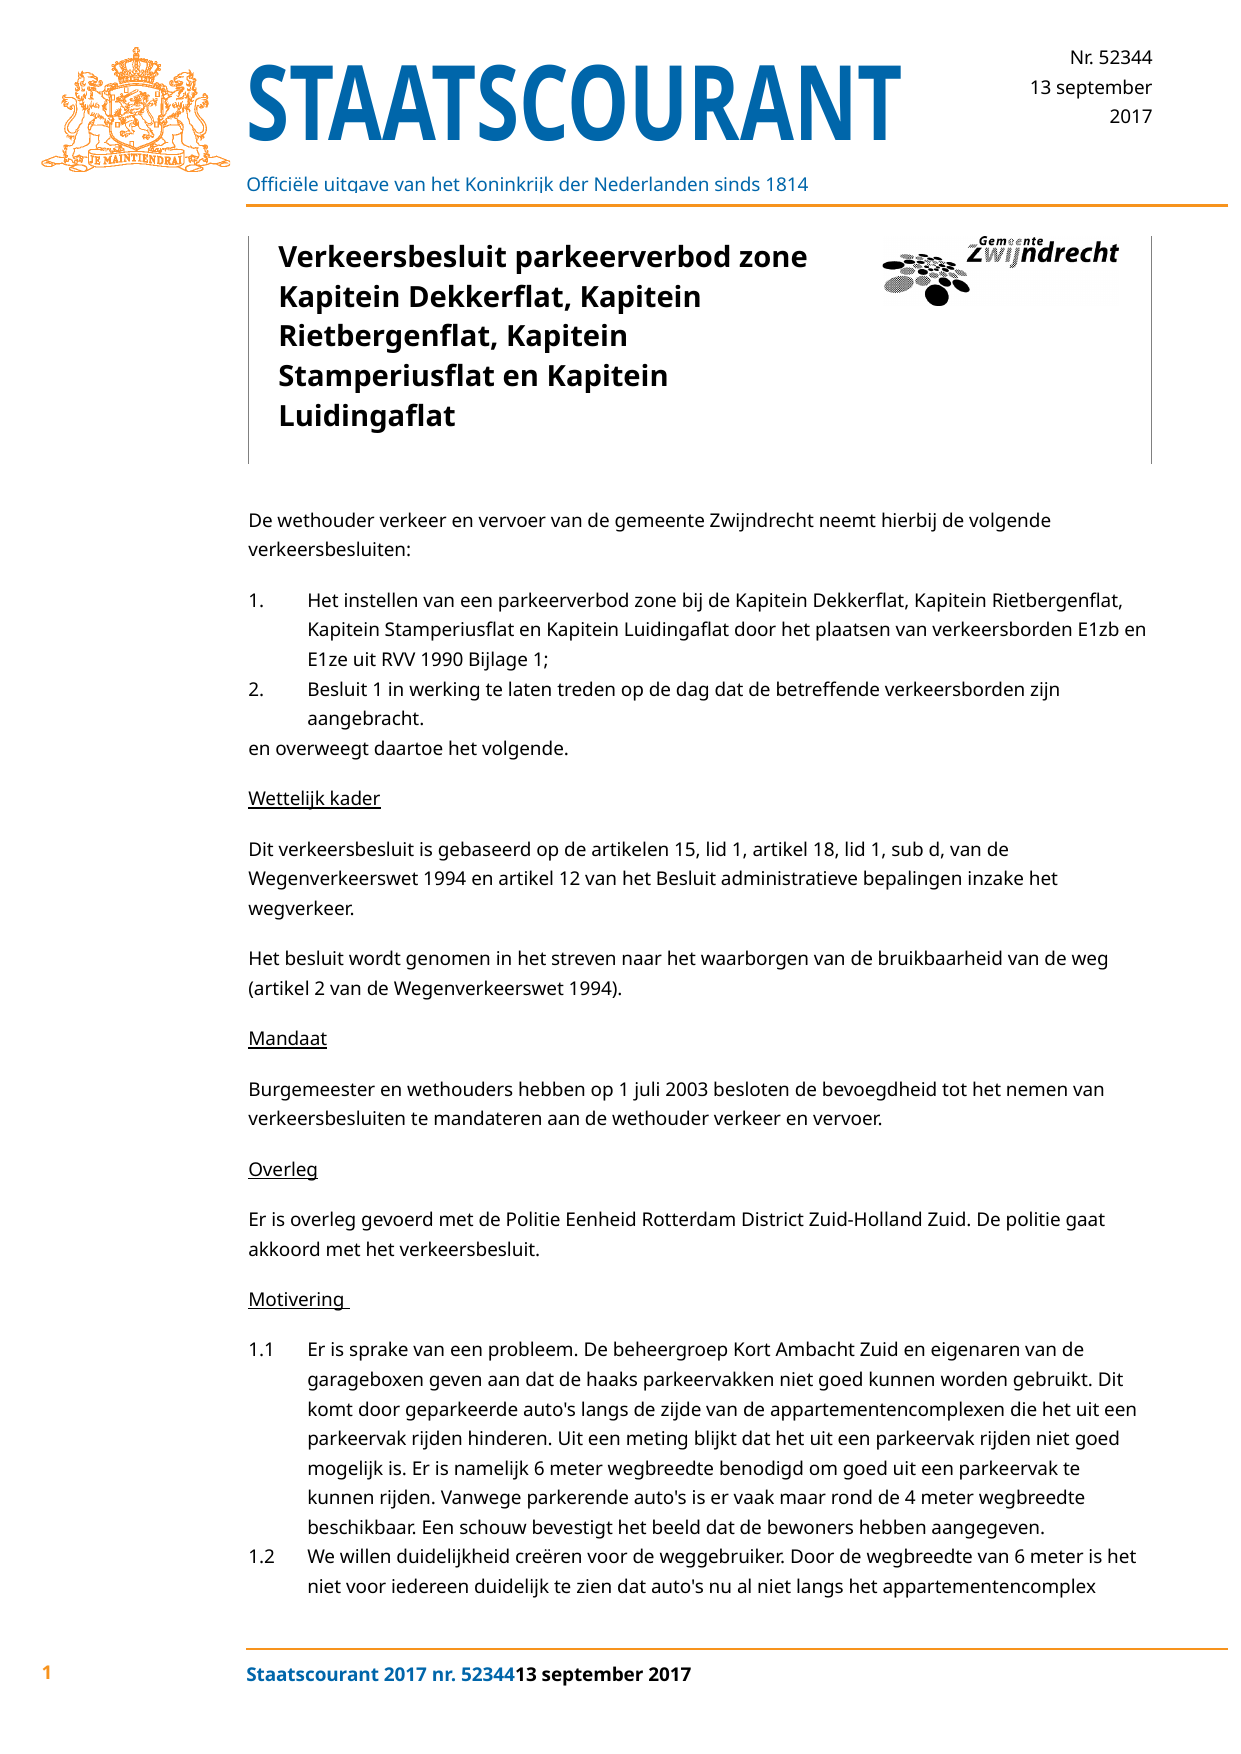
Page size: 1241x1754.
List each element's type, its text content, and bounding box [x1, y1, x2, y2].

table_header [850, 236, 1151, 464]
text De wethouder verkeer en vervoer van de gemeente Zwijndrecht neemt hierbij de volgende verkeersbesluiten: [248, 507, 1152, 562]
text Motivering [248, 1286, 1152, 1312]
text Er is overleg gevoerd met de Politie Eenheid Rotterdam District Zuid-Holland Zuid. De politie gaat akkoord met het verkeersbesluit. [248, 1206, 1152, 1261]
list Er is sprake van een probleem. De beheergroep Kort Ambacht Zuid en eigenaren van de garageboxen geven aan dat de haaks parkeervakken niet goed kunnen worden gebruikt. Dit komt door geparkeerde auto's langs de zijde van de appartementencomplexen die het uit een parkeervak rijden hinderen. Uit een meting blijkt dat het uit een parkeervak rijden niet goed mogelijk is. Er is namelijk 6 meter wegbreedte benodigd om goed uit een parkeervak te kunnen rijden. Vanwege parkerende auto's is er vaak maar rond de 4 meter wegbreedte beschikbaar. Een schouw bevestigt het beeld dat de bewoners hebben aangegeven. [248, 1337, 1152, 1540]
table_header Verkeersbesluit parkeerverbod zone Kapitein Dekkerflat, Kapitein Rietbergenflat, Kapitein Stamperiusflat en Kapitein Luidingaflat [249, 236, 850, 464]
text en overweegt daartoe het volgende. [248, 735, 1152, 761]
picture [41, 47, 231, 172]
text Dit verkeersbesluit is gebaseerd op de artikelen 15, lid 1, artikel 18, lid 1, sub d, van de Wegenverkeerswet 1994 en artikel 12 van het Besluit administratieve bepalingen inzake het wegverkeer. [248, 836, 1152, 921]
text Mandaat [248, 1025, 1152, 1051]
text Het besluit wordt genomen in het streven naar het waarborgen van de bruikbaarheid van de weg (artikel 2 van de Wegenverkeerswet 1994). [248, 945, 1152, 1001]
text Burgemeester en wethouders hebben op 1 juli 2003 besloten de bevoegdheid tot het nemen van verkeersbesluiten te mandateren aan de wethouder verkeer en vervoer. [248, 1076, 1152, 1131]
list Besluit 1 in werking te laten treden op de dag dat de betreffende verkeersborden zijn aangebracht. [248, 676, 1152, 731]
list Het instellen van een parkeerverbod zone bij de Kapitein Dekkerflat, Kapitein Rietbergenflat, Kapitein Stamperiusflat en Kapitein Luidingaflat door het plaatsen van verkeersborden E1zb en E1ze uit RVV 1990 Bijlage 1; [248, 587, 1152, 672]
list We willen duidelijkheid creëren voor de weggebruiker. Door de wegbreedte van 6 meter is het niet voor iedereen duidelijk te zien dat auto's nu al niet langs het appartementencomplex [248, 1544, 1152, 1599]
picture [882, 236, 1119, 306]
text Wettelijk kader [248, 785, 1152, 811]
text Overleg [248, 1156, 1152, 1181]
